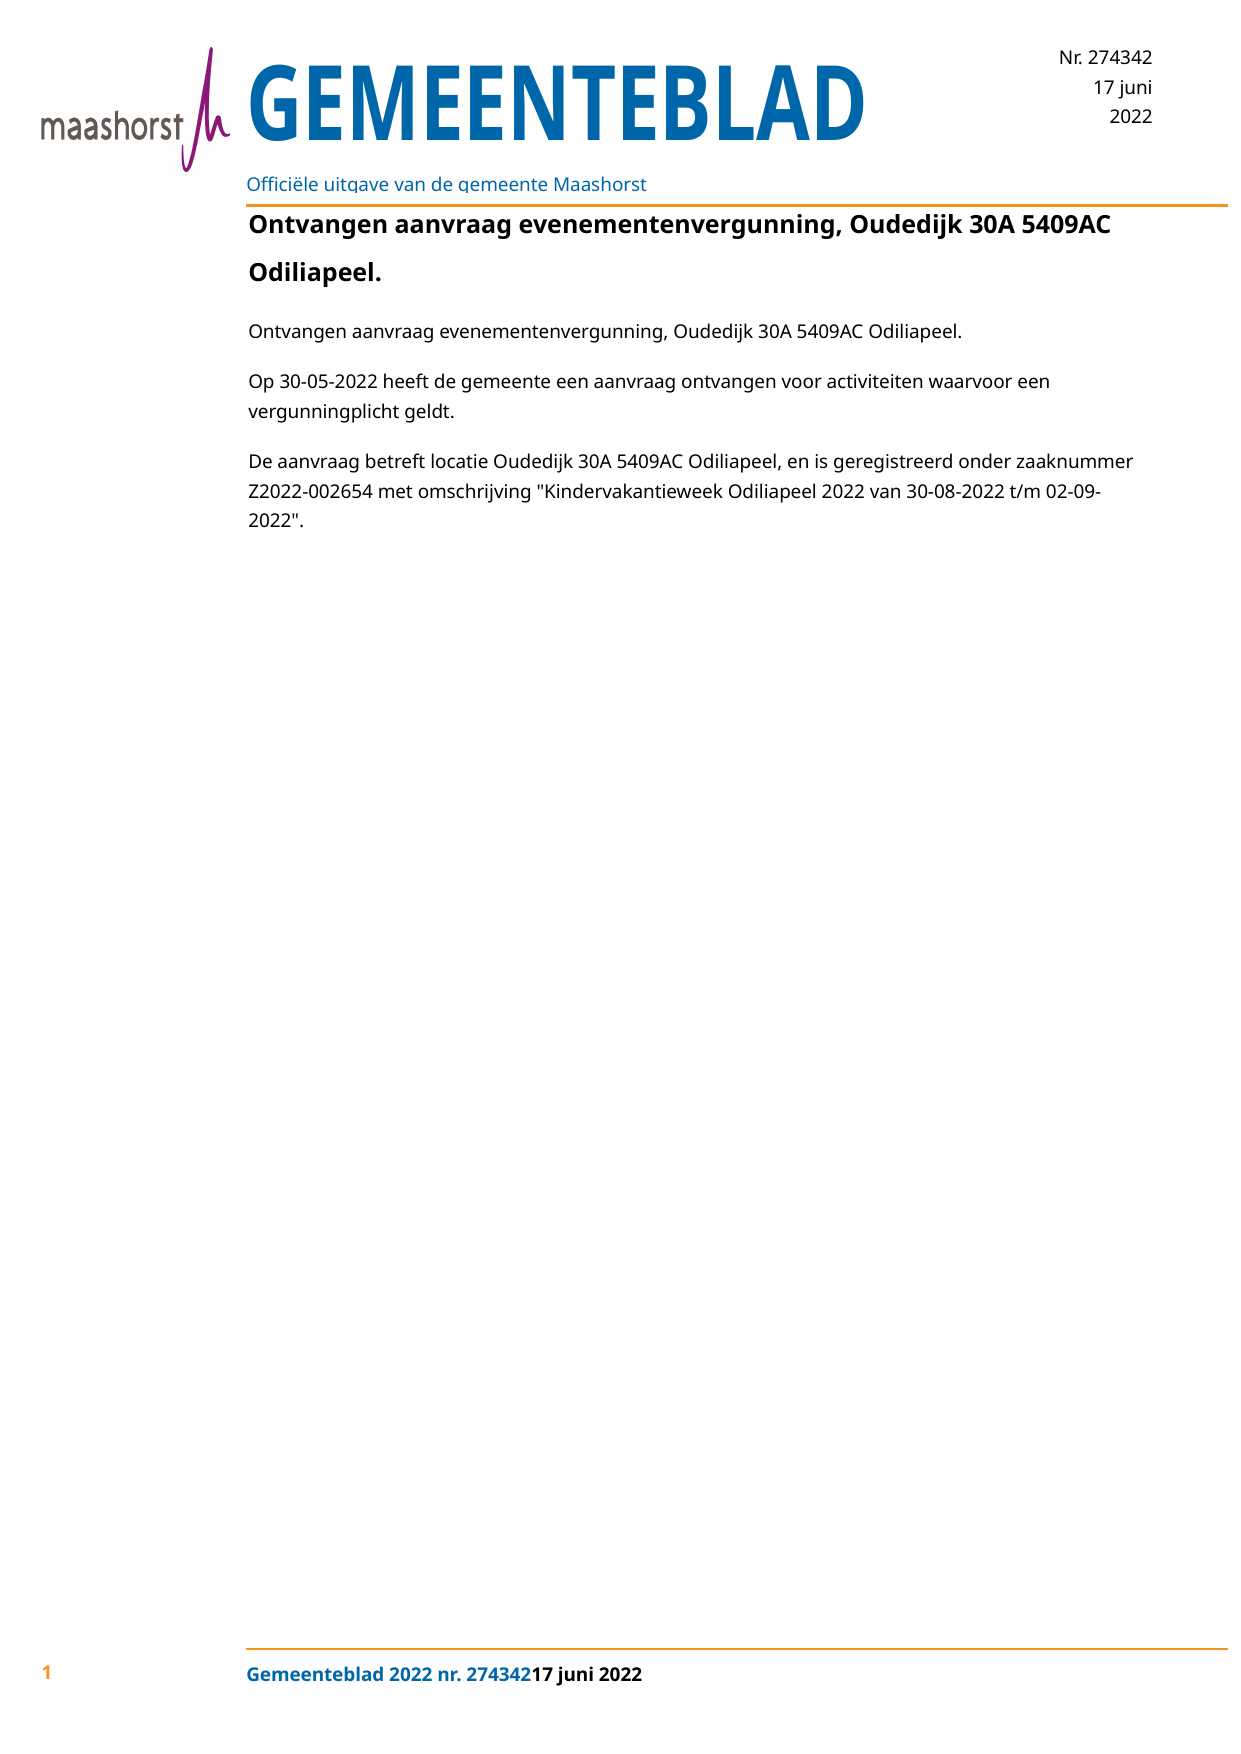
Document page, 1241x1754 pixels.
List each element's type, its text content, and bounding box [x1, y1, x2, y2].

picture [41, 47, 231, 172]
text Op 30-05-2022 heeft de gemeente een aanvraag ontvangen voor activiteiten waarvoor een vergunningplicht geldt. [248, 368, 1152, 424]
text De aanvraag betreft locatie Oudedijk 30A 5409AC Odiliapeel, en is geregistreerd onder zaaknummer Z2022-002654 met omschrijving "Kindervakantieweek Odiliapeel 2022 van 30-08-2022 t/m 02-09-2022". [248, 448, 1152, 533]
text Ontvangen aanvraag evenementenvergunning, Oudedijk 30A 5409AC Odiliapeel. [248, 207, 1152, 288]
text Ontvangen aanvraag evenementenvergunning, Oudedijk 30A 5409AC Odiliapeel. [248, 318, 1152, 344]
